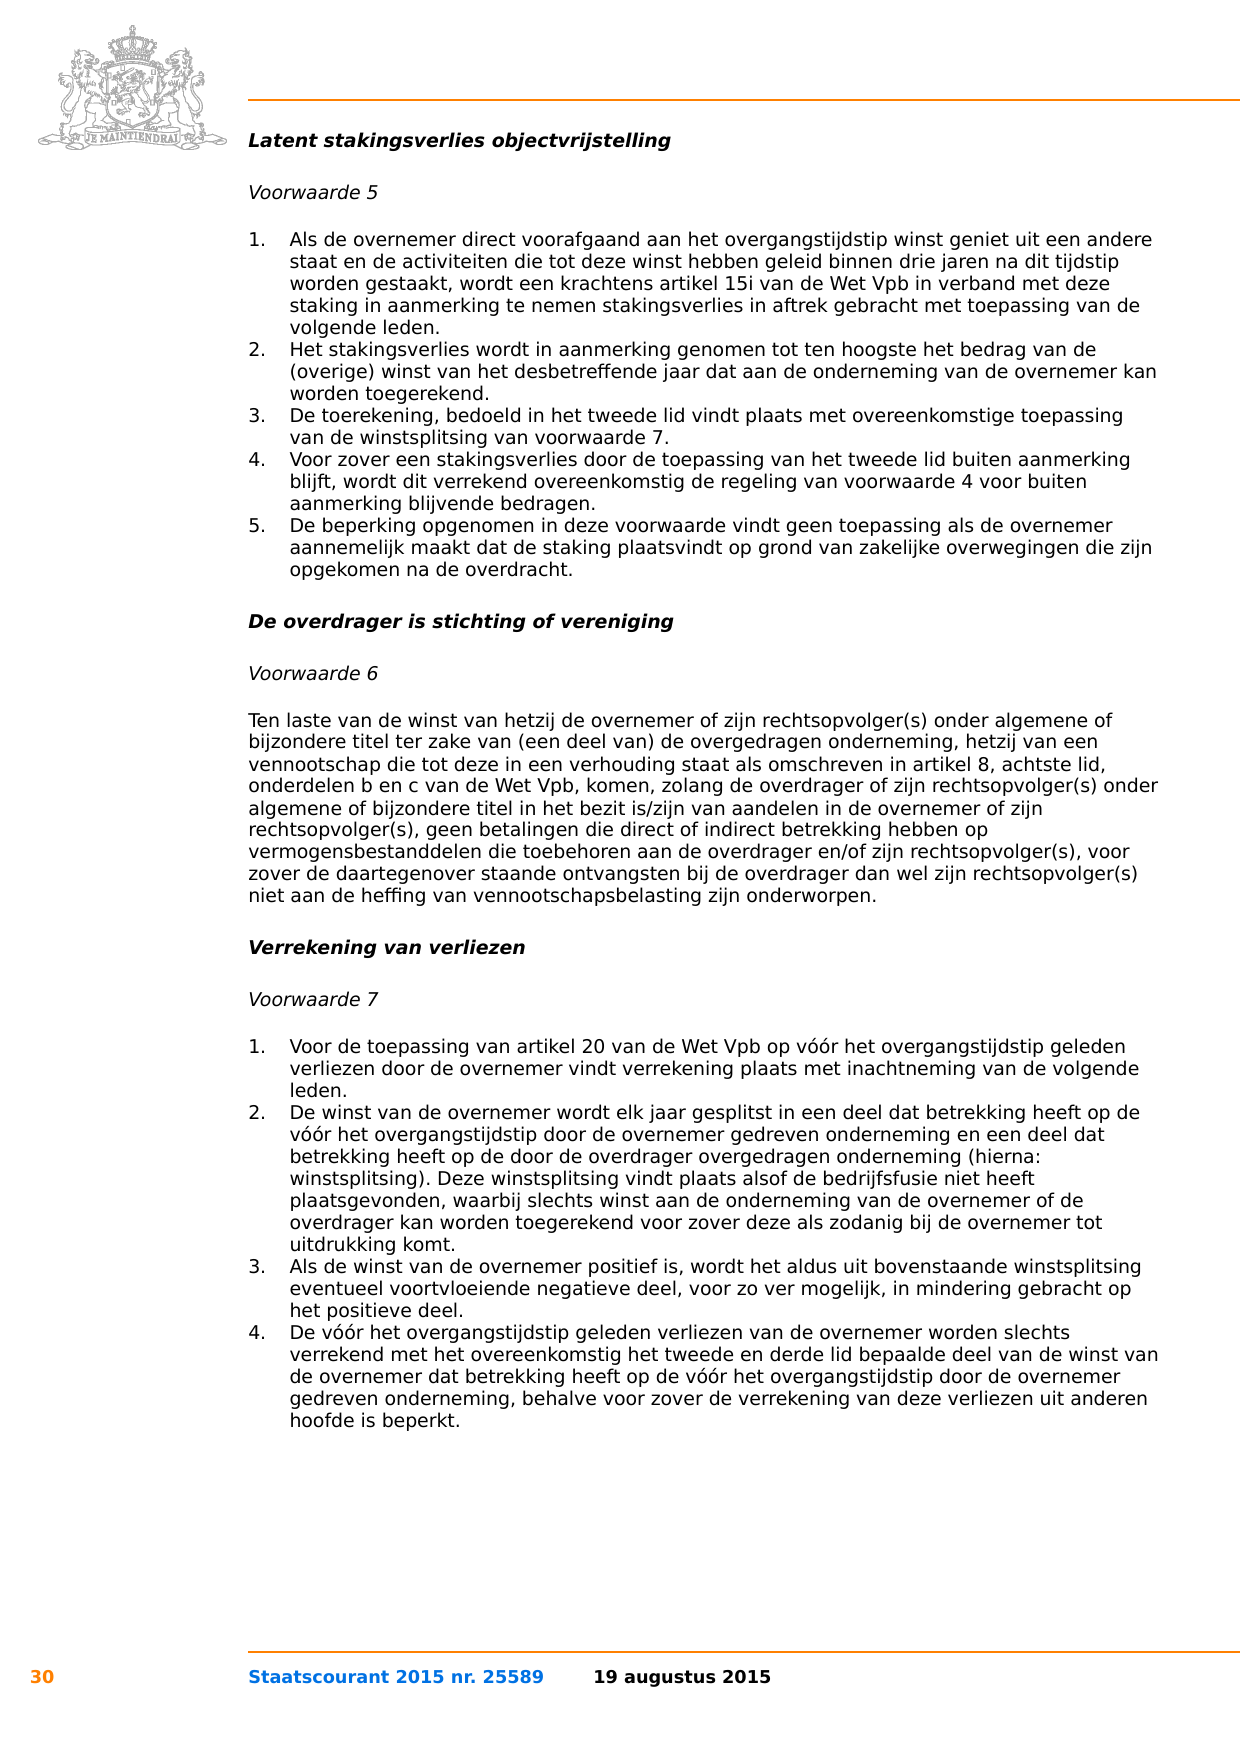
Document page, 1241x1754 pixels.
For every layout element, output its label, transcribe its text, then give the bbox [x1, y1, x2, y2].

text 1. Voor de toepassing van artikel 20 van de Wet Vpb op vóór het overgangstijdstip geleden verliezen door de overnemer vindt verrekening plaats met inachtneming van de volgende leden. [248, 1036, 1163, 1102]
text 3. De toerekening, bedoeld in het tweede lid vindt plaats met overeenkomstige toepassing van de winstsplitsing van voorwaarde 7. [248, 405, 1163, 449]
picture [38, 25, 227, 150]
text 4. Voor zover een stakingsverlies door de toepassing van het tweede lid buiten aanmerking blijft, wordt dit verrekend overeenkomstig de regeling van voorwaarde 4 voor buiten aanmerking blijvende bedragen. [248, 449, 1163, 514]
subtitle Voorwaarde 6 [248, 662, 1163, 684]
text 4. De vóór het overgangstijdstip geleden verliezen van de overnemer worden slechts verrekend met het overeenkomstig het tweede en derde lid bepaalde deel van de winst van de overnemer dat betrekking heeft op de vóór het overgangstijdstip door de overnemer gedreven onderneming, behalve voor zover de verrekening van deze verliezen uit anderen hoofde is beperkt. [248, 1322, 1163, 1432]
text 3. Als de winst van de overnemer positief is, wordt het aldus uit bovenstaande winstsplitsing eventueel voortvloeiende negatieve deel, voor zo ver mogelijk, in mindering gebracht op het positieve deel. [248, 1256, 1163, 1322]
text 2. Het stakingsverlies wordt in aanmerking genomen tot ten hoogste het bedrag van de (overige) winst van het desbetreffende jaar dat aan de onderneming van de overnemer kan worden toegerekend. [248, 339, 1163, 405]
subtitle Verrekening van verliezen [248, 937, 1163, 959]
text Ten laste van de winst van hetzij de overnemer of zijn rechtsopvolger(s) onder algemene of bijzondere titel ter zake van (een deel van) de overgedragen onderneming, hetzij van een vennootschap die tot deze in een verhouding staat als omschreven in artikel 8, achtste lid, onderdelen b en c van de Wet Vpb, komen, zolang de overdrager of zijn rechtsopvolger(s) onder algemene of bijzondere titel in het bezit is/zijn van aandelen in de overnemer of zijn rechtsopvolger(s), geen betalingen die direct of indirect betrekking hebben op vermogensbestanddelen die toebehoren aan de overdrager en/of zijn rechtsopvolger(s), voor zover de daartegenover staande ontvangsten bij de overdrager dan wel zijn rechtsopvolger(s) niet aan de heffing van vennootschapsbelasting zijn onderworpen. [248, 709, 1163, 907]
text 5. De beperking opgenomen in deze voorwaarde vindt geen toepassing als de overnemer aannemelijk maakt dat de staking plaatsvindt op grond van zakelijke overwegingen die zijn opgekomen na de overdracht. [248, 514, 1163, 581]
subtitle Voorwaarde 7 [248, 989, 1163, 1011]
subtitle Voorwaarde 5 [248, 182, 1163, 204]
text 1. Als de overnemer direct voorafgaand aan het overgangstijdstip winst geniet uit een andere staat en de activiteiten die tot deze winst hebben geleid binnen drie jaren na dit tijdstip worden gestaakt, wordt een krachtens artikel 15i van de Wet Vpb in verband met deze staking in aanmerking te nemen stakingsverlies in aftrek gebracht met toepassing van de volgende leden. [248, 229, 1163, 339]
text 2. De winst van de overnemer wordt elk jaar gesplitst in een deel dat betrekking heeft op de vóór het overgangstijdstip door de overnemer gedreven onderneming en een deel dat betrekking heeft op de door de overdrager overgedragen onderneming (hierna: winstsplitsing). Deze winstsplitsing vindt plaats alsof de bedrijfsfusie niet heeft plaatsgevonden, waarbij slechts winst aan de onderneming van de overnemer of de overdrager kan worden toegerekend voor zover deze als zodanig bij de overnemer tot uitdrukking komt. [248, 1102, 1163, 1256]
subtitle Latent stakingsverlies objectvrijstelling [248, 130, 1163, 152]
subtitle De overdrager is stichting of vereniging [248, 611, 1163, 632]
